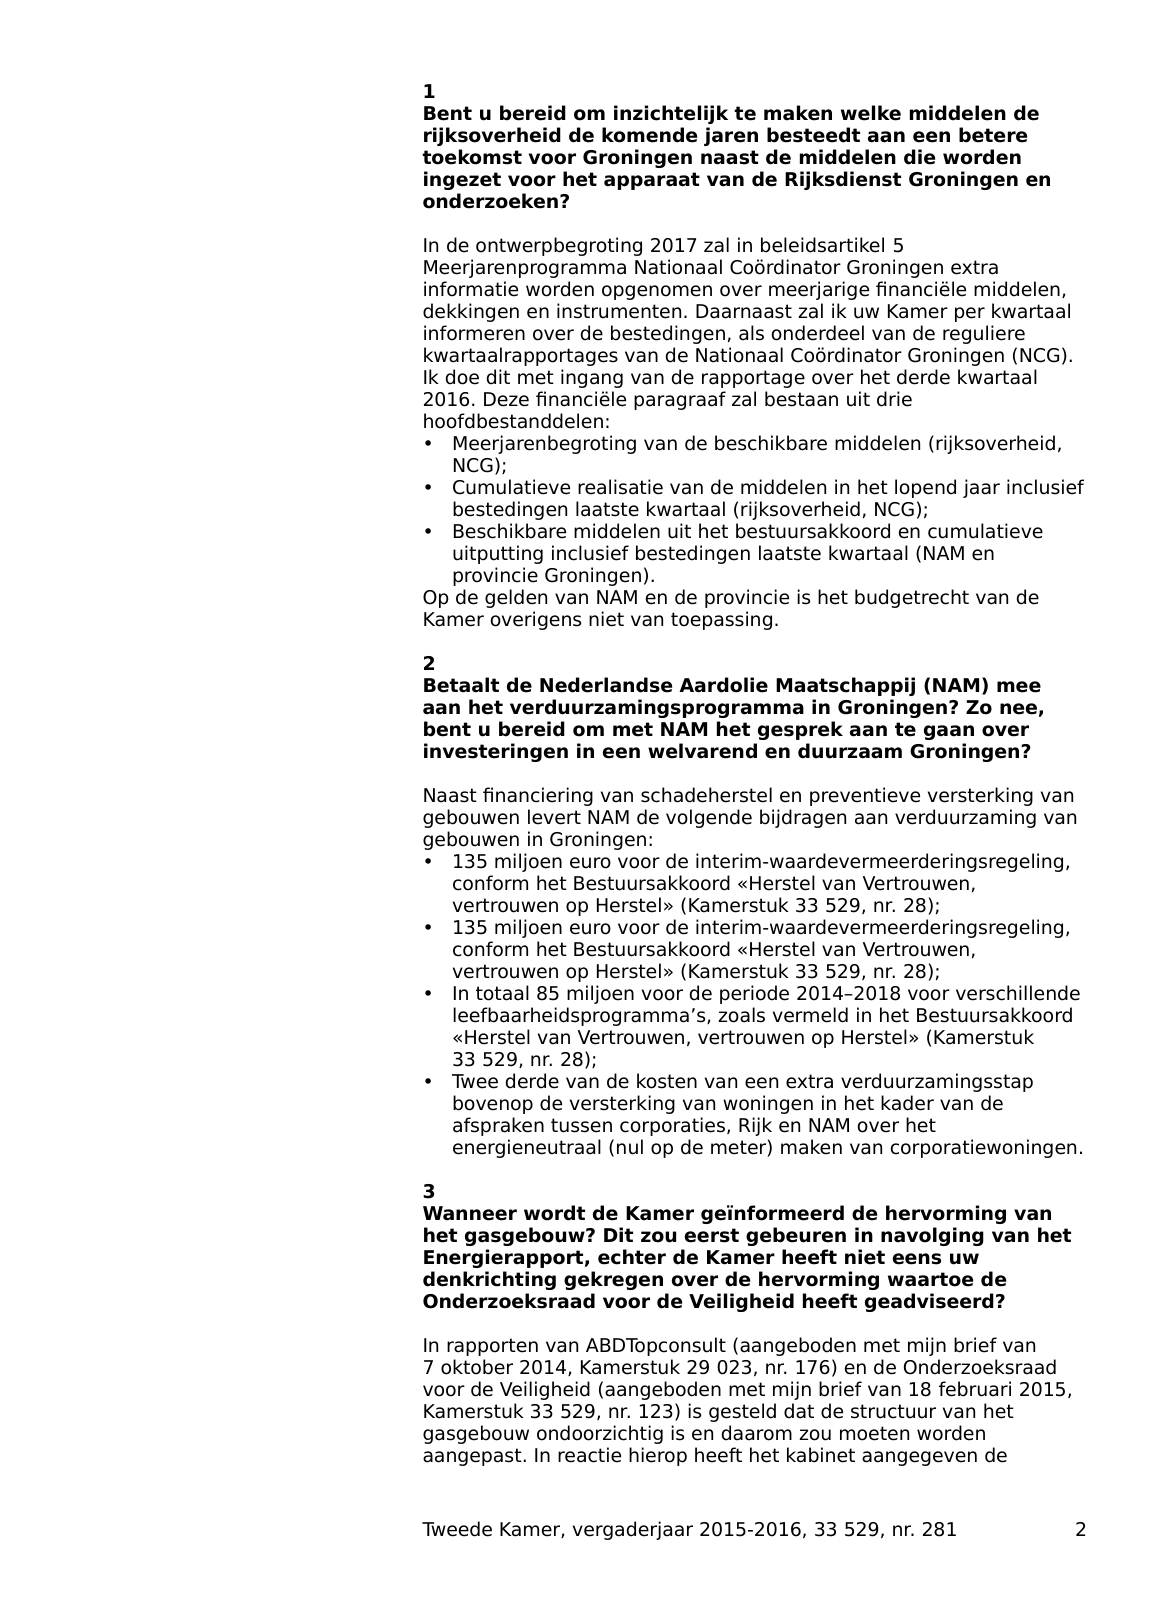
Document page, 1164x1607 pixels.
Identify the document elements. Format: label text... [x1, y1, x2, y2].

text • In totaal 85 miljoen voor de periode 2014–2018 voor verschillende leefbaarheidsprogramma’s, zoals vermeld in het Bestuursakkoord «Herstel van Vertrouwen, vertrouwen op Herstel» (Kamerstuk 33 529, nr. 28); [422, 983, 1087, 1071]
text • Beschikbare middelen uit het bestuursakkoord en cumulatieve uitputting inclusief bestedingen laatste kwartaal (NAM en provincie Groningen). [422, 521, 1087, 587]
text 2 [422, 653, 1087, 675]
text Betaalt de Nederlandse Aardolie Maatschappij (NAM) mee aan het verduurzamingsprogramma in Groningen? Zo nee, bent u bereid om met NAM het gesprek aan te gaan over investeringen in een welvarend en duurzaam Groningen? [422, 675, 1087, 763]
text • Twee derde van de kosten van een extra verduurzamingsstap bovenop de versterking van woningen in het kader van de afspraken tussen corporaties, Rijk en NAM over het energieneutraal (nul op de meter) maken van corporatiewoningen. [422, 1071, 1087, 1159]
text Op de gelden van NAM en de provincie is het budgetrecht van de Kamer overigens niet van toepassing. [422, 587, 1087, 631]
text 1 [422, 81, 1087, 103]
text • Meerjarenbegroting van de beschikbare middelen (rijksoverheid, NCG); [422, 433, 1087, 477]
text Naast financiering van schadeherstel en preventieve versterking van gebouwen levert NAM de volgende bijdragen aan verduurzaming van gebouwen in Groningen: [422, 785, 1087, 851]
text • 135 miljoen euro voor de interim-waardevermeerderingsregeling, conform het Bestuursakkoord «Herstel van Vertrouwen, vertrouwen op Herstel» (Kamerstuk 33 529, nr. 28); [422, 851, 1087, 917]
text Bent u bereid om inzichtelijk te maken welke middelen de rijksoverheid de komende jaren besteedt aan een betere toekomst voor Groningen naast de middelen die worden ingezet voor het apparaat van de Rijksdienst Groningen en onderzoeken? [422, 103, 1087, 213]
text Wanneer wordt de Kamer geïnformeerd de hervorming van het gasgebouw? Dit zou eerst gebeuren in navolging van het Energierapport, echter de Kamer heeft niet eens uw denkrichting gekregen over de hervorming waartoe de Onderzoeksraad voor de Veiligheid heeft geadviseerd? [422, 1203, 1087, 1313]
text In de ontwerpbegroting 2017 zal in beleidsartikel 5 Meerjarenprogramma Nationaal Coördinator Groningen extra informatie worden opgenomen over meerjarige financiële middelen, dekkingen en instrumenten. Daarnaast zal ik uw Kamer per kwartaal informeren over de bestedingen, als onderdeel van de reguliere kwartaalrapportages van de Nationaal Coördinator Groningen (NCG). Ik doe dit met ingang van de rapportage over het derde kwartaal 2016. Deze financiële paragraaf zal bestaan uit drie hoofdbestanddelen: [422, 235, 1087, 433]
text • 135 miljoen euro voor de interim-waardevermeerderingsregeling, conform het Bestuursakkoord «Herstel van Vertrouwen, vertrouwen op Herstel» (Kamerstuk 33 529, nr. 28); [422, 917, 1087, 983]
text 3 [422, 1181, 1087, 1203]
text • Cumulatieve realisatie van de middelen in het lopend jaar inclusief bestedingen laatste kwartaal (rijksoverheid, NCG); [422, 477, 1087, 521]
text In rapporten van ABDTopconsult (aangeboden met mijn brief van 7 oktober 2014, Kamerstuk 29 023, nr. 176) en de Onderzoeksraad voor de Veiligheid (aangeboden met mijn brief van 18 februari 2015, Kamerstuk 33 529, nr. 123) is gesteld dat de structuur van het gasgebouw ondoorzichtig is en daarom zou moeten worden aangepast. In reactie hierop heeft het kabinet aangegeven de [422, 1335, 1087, 1467]
